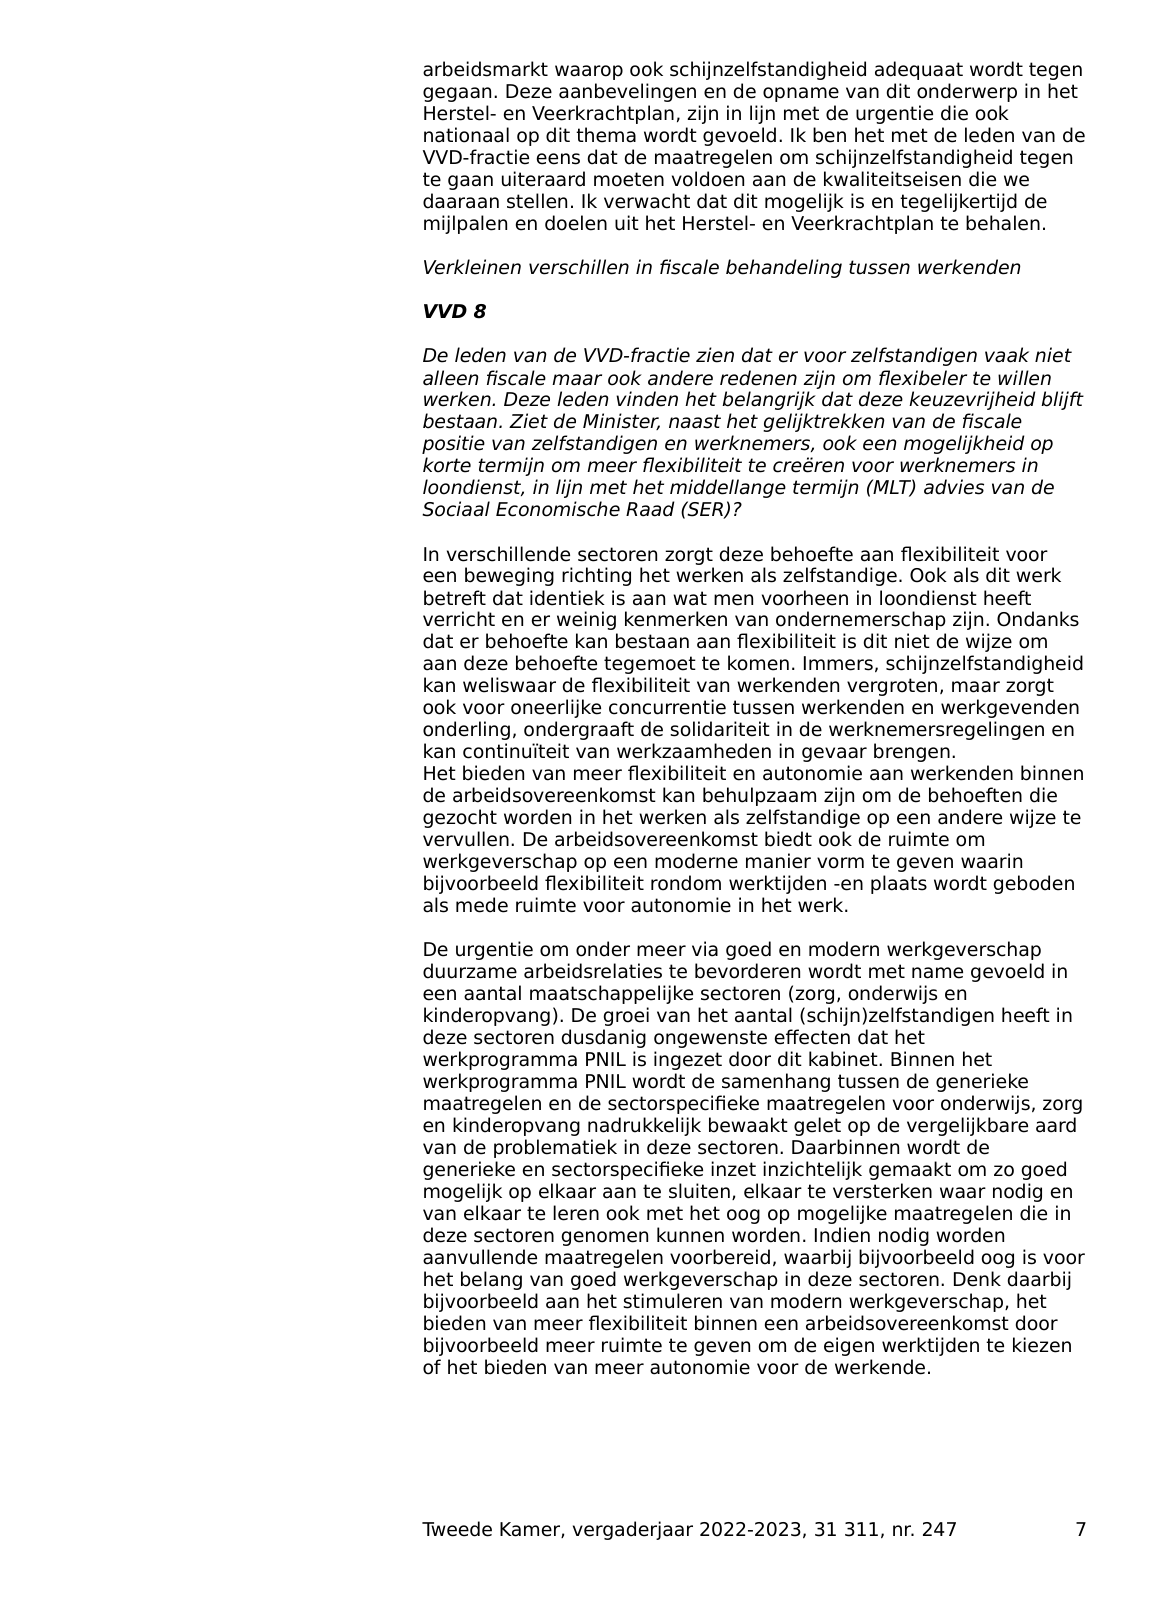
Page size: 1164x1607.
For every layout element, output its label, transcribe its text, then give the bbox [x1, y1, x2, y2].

text Het bieden van meer flexibiliteit en autonomie aan werkenden binnen de arbeidsovereenkomst kan behulpzaam zijn om de behoeften die gezocht worden in het werken als zelfstandige op een andere wijze te vervullen. De arbeidsovereenkomst biedt ook de ruimte om werkgeverschap op een moderne manier vorm te geven waarin bijvoorbeeld flexibiliteit rondom werktijden -en plaats wordt geboden als mede ruimte voor autonomie in het werk. [422, 763, 1087, 917]
text In verschillende sectoren zorgt deze behoefte aan flexibiliteit voor een beweging richting het werken als zelfstandige. Ook als dit werk betreft dat identiek is aan wat men voorheen in loondienst heeft verricht en er weinig kenmerken van ondernemerschap zijn. Ondanks dat er behoefte kan bestaan aan flexibiliteit is dit niet de wijze om aan deze behoefte tegemoet te komen. Immers, schijnzelfstandigheid kan weliswaar de flexibiliteit van werkenden vergroten, maar zorgt ook voor oneerlijke concurrentie tussen werkenden en werkgevenden onderling, ondergraaft de solidariteit in de werknemersregelingen en kan continuïteit van werkzaamheden in gevaar brengen. [422, 543, 1087, 763]
subtitle Verkleinen verschillen in fiscale behandeling tussen werkenden [422, 257, 1087, 279]
text De urgentie om onder meer via goed en modern werkgeverschap duurzame arbeidsrelaties te bevorderen wordt met name gevoeld in een aantal maatschappelijke sectoren (zorg, onderwijs en kinderopvang). De groei van het aantal (schijn)zelfstandigen heeft in deze sectoren dusdanig ongewenste effecten dat het werkprogramma PNIL is ingezet door dit kabinet. Binnen het werkprogramma PNIL wordt de samenhang tussen de generieke maatregelen en de sectorspecifieke maatregelen voor onderwijs, zorg en kinderopvang nadrukkelijk bewaakt gelet op de vergelijkbare aard van de problematiek in deze sectoren. Daarbinnen wordt de generieke en sectorspecifieke inzet inzichtelijk gemaakt om zo goed mogelijk op elkaar aan te sluiten, elkaar te versterken waar nodig en van elkaar te leren ook met het oog op mogelijke maatregelen die in deze sectoren genomen kunnen worden. Indien nodig worden aanvullende maatregelen voorbereid, waarbij bijvoorbeeld oog is voor het belang van goed werkgeverschap in deze sectoren. Denk daarbij bijvoorbeeld aan het stimuleren van modern werkgeverschap, het bieden van meer flexibiliteit binnen een arbeidsovereenkomst door bijvoorbeeld meer ruimte te geven om de eigen werktijden te kiezen of het bieden van meer autonomie voor de werkende. [422, 939, 1087, 1379]
text arbeidsmarkt waarop ook schijnzelfstandigheid adequaat wordt tegen gegaan. Deze aanbevelingen en de opname van dit onderwerp in het Herstel- en Veerkrachtplan, zijn in lijn met de urgentie die ook nationaal op dit thema wordt gevoeld. Ik ben het met de leden van de VVD-fractie eens dat de maatregelen om schijnzelfstandigheid tegen te gaan uiteraard moeten voldoen aan de kwaliteitseisen die we daaraan stellen. Ik verwacht dat dit mogelijk is en tegelijkertijd de mijlpalen en doelen uit het Herstel- en Veerkrachtplan te behalen. [422, 59, 1087, 235]
text De leden van de VVD-fractie zien dat er voor zelfstandigen vaak niet alleen fiscale maar ook andere redenen zijn om flexibeler te willen werken. Deze leden vinden het belangrijk dat deze keuzevrijheid blijft bestaan. Ziet de Minister, naast het gelijktrekken van de fiscale positie van zelfstandigen en werknemers, ook een mogelijkheid op korte termijn om meer flexibiliteit te creëren voor werknemers in loondienst, in lijn met het middellange termijn (MLT) advies van de Sociaal Economische Raad (SER)? [422, 345, 1087, 521]
subtitle VVD 8 [422, 301, 1087, 323]
